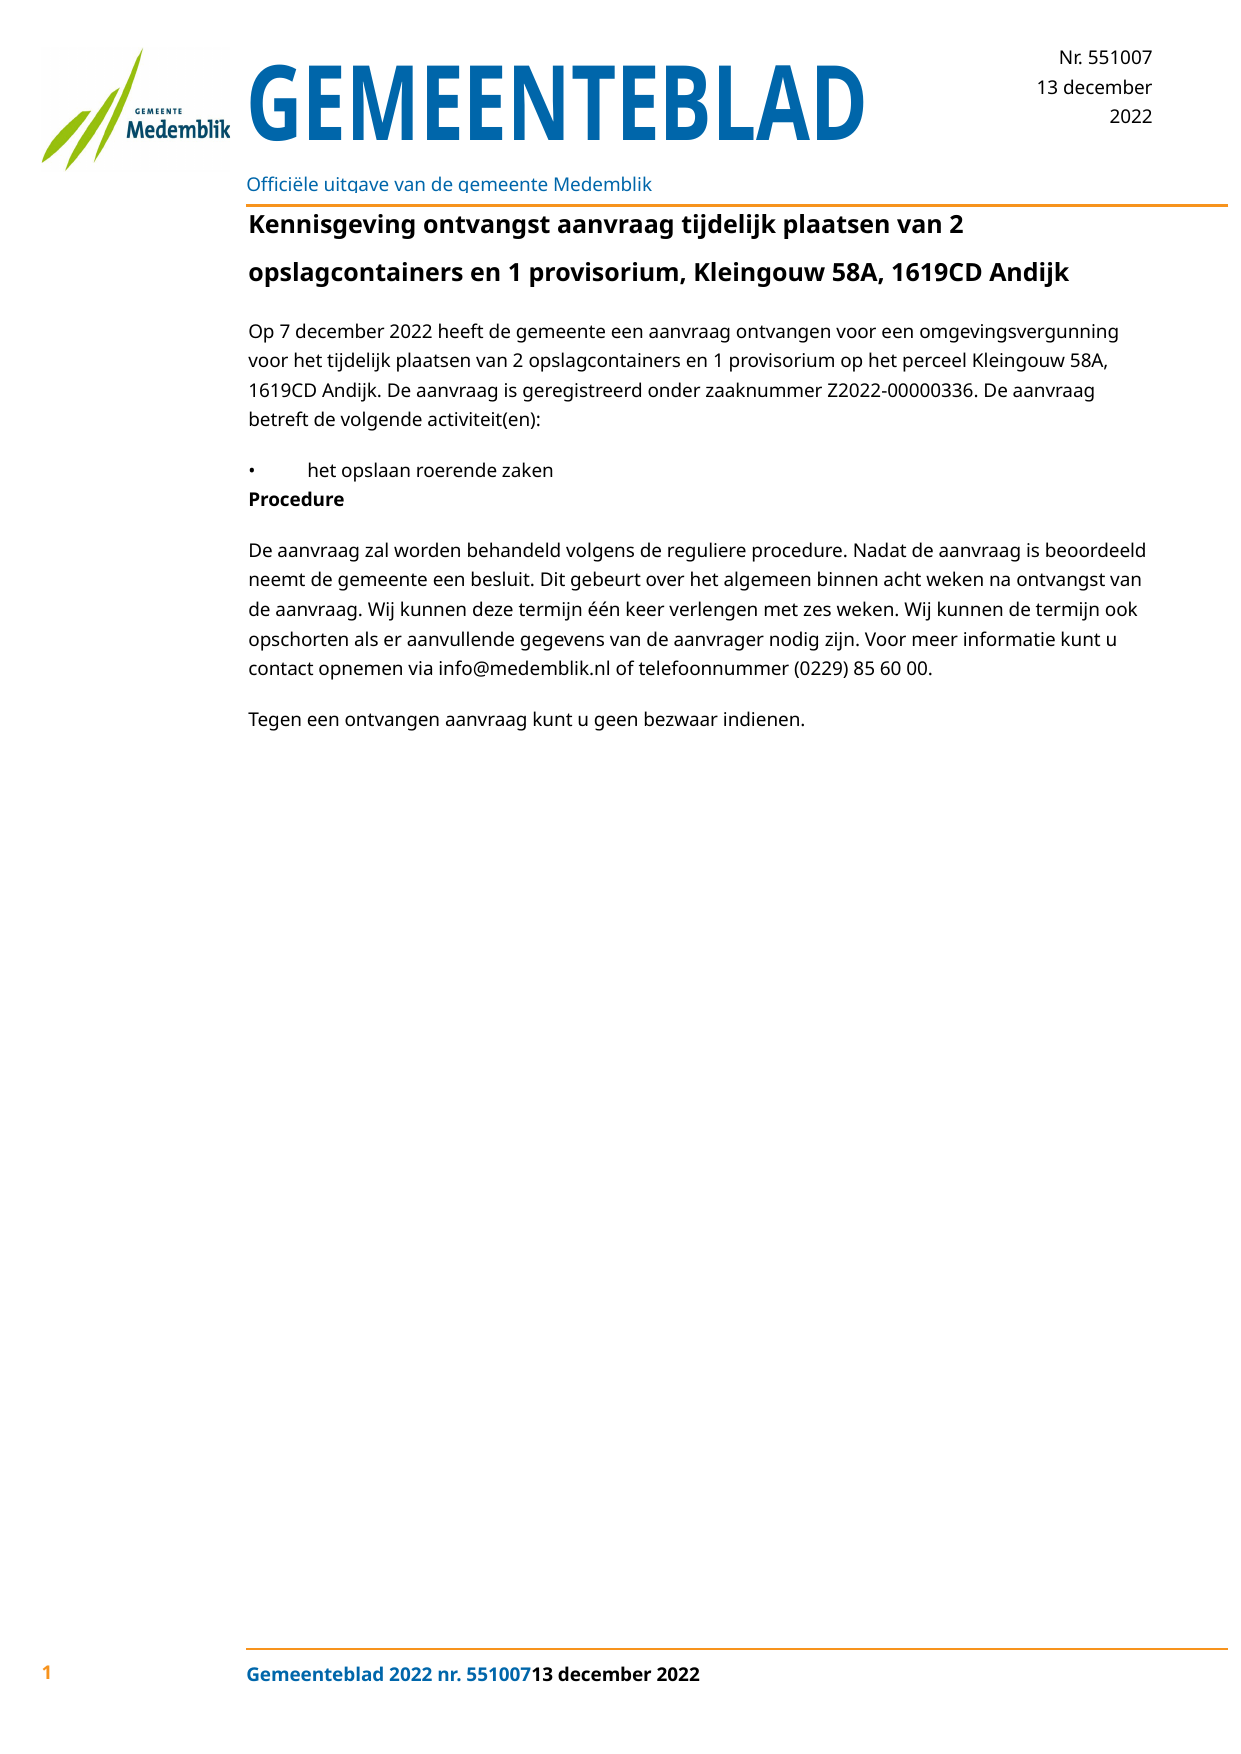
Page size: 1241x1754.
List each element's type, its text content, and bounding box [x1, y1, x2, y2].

text De aanvraag zal worden behandeld volgens de reguliere procedure. Nadat de aanvraag is beoordeeld neemt de gemeente een besluit. Dit gebeurt over het algemeen binnen acht weken na ontvangst van de aanvraag. Wij kunnen deze termijn één keer verlengen met zes weken. Wij kunnen de termijn ook opschorten als er aanvullende gegevens van de aanvrager nodig zijn. Voor meer informatie kunt u contact opnemen via info@medemblik.nl of telefoonnummer (0229) 85 60 00. [248, 537, 1152, 681]
text Kennisgeving ontvangst aanvraag tijdelijk plaatsen van 2 opslagcontainers en 1 provisorium, Kleingouw 58A, 1619CD Andijk [248, 207, 1152, 288]
text Tegen een ontvangen aanvraag kunt u geen bezwaar indienen. [248, 706, 1152, 732]
text Op 7 december 2022 heeft de gemeente een aanvraag ontvangen voor een omgevingsvergunning voor het tijdelijk plaatsen van 2 opslagcontainers en 1 provisorium op het perceel Kleingouw 58A, 1619CD Andijk. De aanvraag is geregistreerd onder zaaknummer Z2022-00000336. De aanvraag betreft de volgende activiteit(en): [248, 318, 1152, 432]
list het opslaan roerende zaken [248, 457, 1152, 483]
text Procedure [248, 487, 1152, 512]
picture [41, 47, 231, 172]
